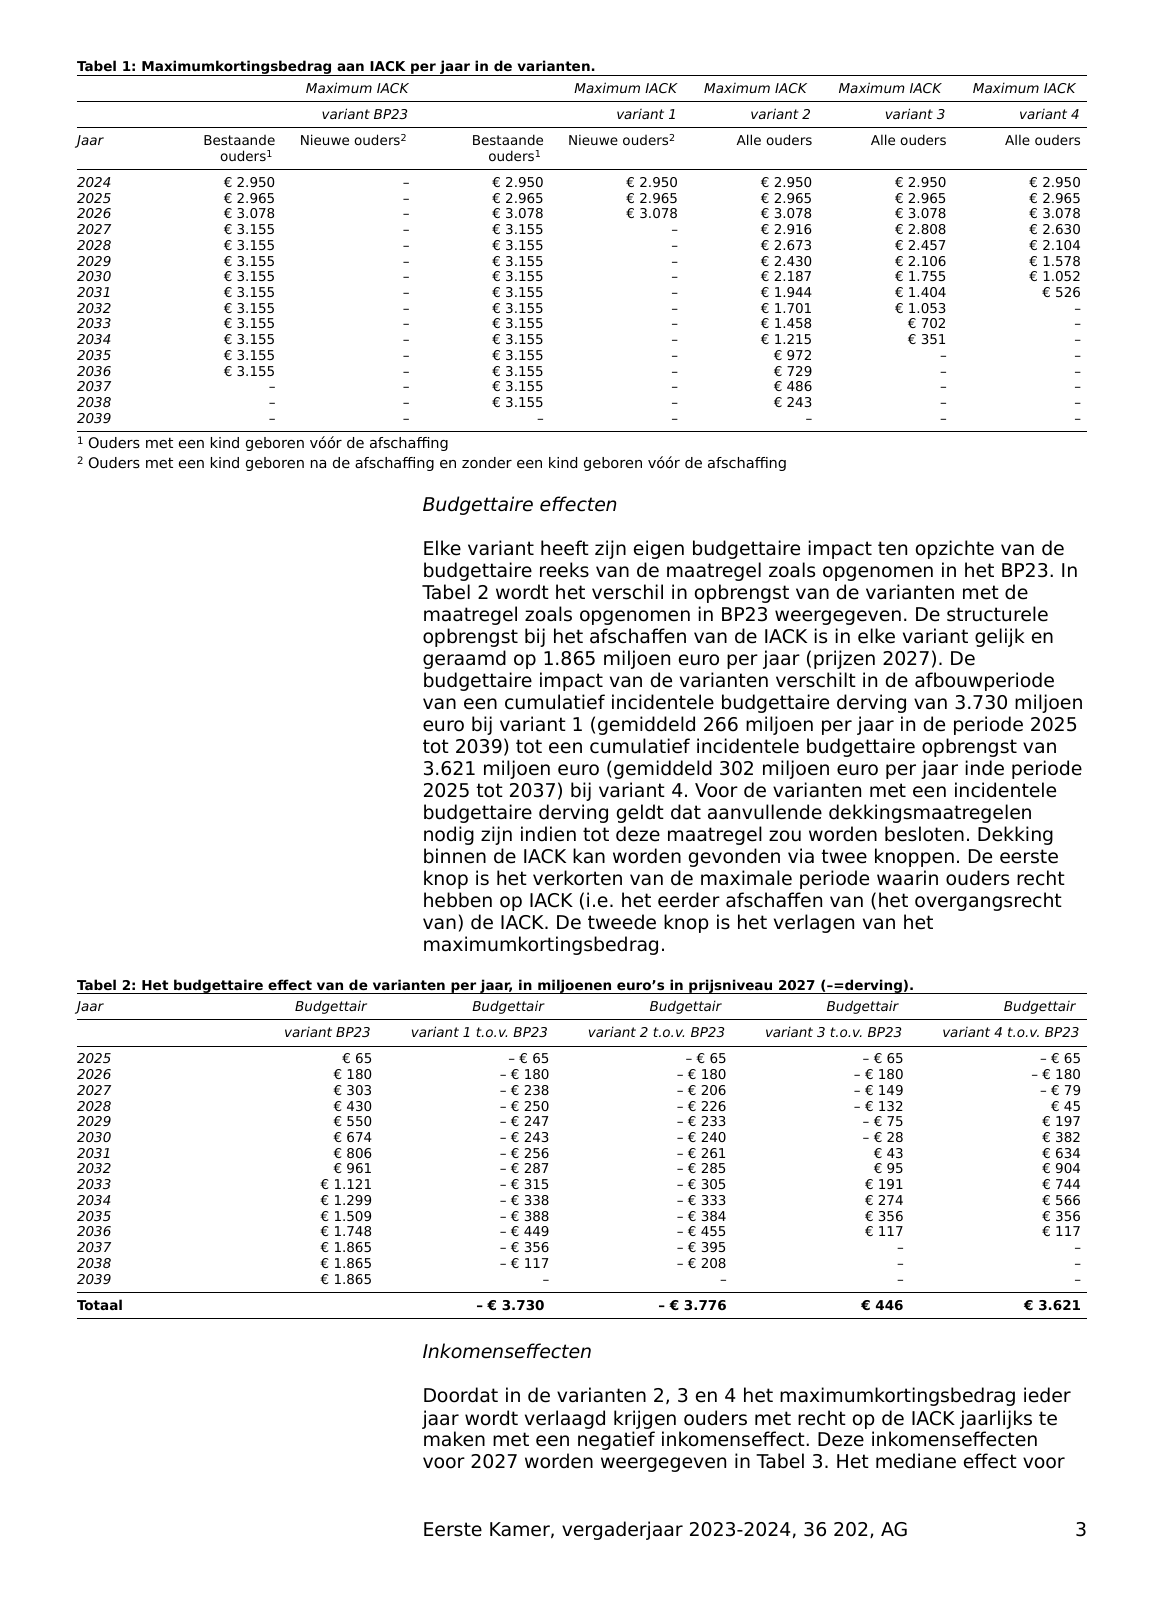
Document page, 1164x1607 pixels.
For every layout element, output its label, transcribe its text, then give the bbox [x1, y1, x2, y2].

table_cell € 729 [684, 364, 818, 379]
table_cell – € 149 [732, 1083, 909, 1098]
table_cell – € 388 [378, 1209, 555, 1224]
table_cell – € 65 [909, 1047, 1087, 1067]
table_cell 2034 [77, 332, 164, 348]
table_cell € 972 [684, 348, 818, 363]
subtitle Budgettaire effecten [422, 494, 1087, 516]
table_cell € 2.965 [818, 190, 952, 206]
table_cell – [281, 285, 415, 301]
table_cell – [550, 332, 684, 348]
table_cell – € 305 [555, 1177, 732, 1193]
table_cell € 2.630 [952, 222, 1087, 238]
table_cell 1 Ouders met een kind geboren vóór de afschaffing 2 Ouders met een kind geboren na de afschaffing en zonder een kind geboren vóór de afschaffing [77, 432, 1087, 472]
table_cell 2027 [77, 1083, 201, 1098]
table_cell Nieuwe ouders2 [281, 128, 415, 169]
table_cell € 3.155 [415, 222, 549, 238]
table_cell – € 65 [378, 1047, 555, 1067]
table_cell € 3.078 [550, 206, 684, 222]
table_cell – [550, 411, 684, 431]
table_cell 2031 [77, 285, 164, 301]
subtitle Inkomenseffecten [422, 1341, 1087, 1363]
table_cell – [818, 379, 952, 395]
table_cell 2037 [77, 379, 164, 395]
table_cell € 3.155 [164, 364, 281, 379]
table_cell € 1.865 [201, 1240, 378, 1256]
table_cell Maximum IACK [415, 76, 684, 101]
table_cell 2030 [77, 1130, 201, 1146]
table_cell Maximum IACK [952, 76, 1087, 101]
table_cell Maximum IACK [684, 76, 818, 101]
table_cell 2037 [77, 1240, 201, 1256]
table_cell – € 65 [555, 1047, 732, 1067]
table_cell 2027 [77, 222, 164, 238]
table_cell € 3.155 [415, 238, 549, 253]
table_cell Maximum IACK [818, 76, 952, 101]
table_cell – [952, 379, 1087, 395]
table_cell € 2.950 [684, 170, 818, 190]
table_cell € 303 [201, 1083, 378, 1098]
table_cell 2032 [77, 1161, 201, 1177]
table_cell variant 1 t.o.v. BP23 [378, 1020, 555, 1046]
table_cell € 3.155 [164, 238, 281, 253]
table_cell – [909, 1271, 1087, 1292]
table_cell – [952, 411, 1087, 431]
table_cell € 446 [732, 1293, 909, 1318]
table_cell – [281, 222, 415, 238]
table_cell – € 28 [732, 1130, 909, 1146]
table_cell – [732, 1256, 909, 1271]
table_cell – € 384 [555, 1209, 732, 1224]
table_cell € 2.457 [818, 238, 952, 253]
table_cell € 1.458 [684, 316, 818, 332]
table_cell – [281, 238, 415, 253]
table_cell € 3.155 [415, 285, 549, 301]
table_cell – [732, 1271, 909, 1292]
table_cell – € 117 [378, 1256, 555, 1271]
table_cell – [281, 206, 415, 222]
table_cell – [818, 411, 952, 431]
table_cell 2029 [77, 253, 164, 269]
table_cell [77, 76, 164, 101]
table_cell € 2.187 [684, 269, 818, 285]
table_cell € 1.755 [818, 269, 952, 285]
table_cell € 45 [909, 1099, 1087, 1114]
table_cell € 526 [952, 285, 1087, 301]
table_cell – [818, 364, 952, 379]
table_cell – € 226 [555, 1099, 732, 1114]
table_cell € 3.155 [164, 316, 281, 332]
table_cell € 486 [684, 379, 818, 395]
table_cell 2030 [77, 269, 164, 285]
table_cell – [550, 238, 684, 253]
table_cell – € 449 [378, 1224, 555, 1240]
table_cell € 430 [201, 1099, 378, 1114]
table_cell – [281, 190, 415, 206]
table_cell € 2.950 [818, 170, 952, 190]
table_cell € 2.965 [164, 190, 281, 206]
table_cell – € 180 [732, 1067, 909, 1083]
table_cell – [281, 269, 415, 285]
table_cell variant 4 [952, 102, 1087, 127]
table_cell 2028 [77, 1099, 201, 1114]
table_cell variant 2 [684, 102, 818, 127]
table_cell – € 247 [378, 1114, 555, 1130]
table_cell € 550 [201, 1114, 378, 1130]
table_cell – [281, 348, 415, 363]
table_cell Bestaande ouders1 [415, 128, 549, 169]
table_cell – [415, 411, 549, 431]
table_cell – [550, 395, 684, 411]
table_cell – [281, 301, 415, 316]
table_cell € 2.950 [952, 170, 1087, 190]
table_cell – € 395 [555, 1240, 732, 1256]
table_cell 2036 [77, 364, 164, 379]
table_cell 2034 [77, 1193, 201, 1208]
table_cell € 3.078 [164, 206, 281, 222]
table_cell – € 250 [378, 1099, 555, 1114]
table_cell € 2.950 [415, 170, 549, 190]
table_cell € 3.155 [164, 253, 281, 269]
table_cell € 2.965 [550, 190, 684, 206]
table_cell € 3.155 [415, 269, 549, 285]
table_cell € 702 [818, 316, 952, 332]
table_cell – € 180 [909, 1067, 1087, 1083]
table_cell – € 3.776 [555, 1293, 732, 1318]
table_cell – € 285 [555, 1161, 732, 1177]
table_header Tabel 2: Het budgettaire effect van de varianten per jaar, in miljoenen euro’s in prijsniveau 2027 (–=derving). [77, 978, 1087, 993]
table_cell € 3.155 [164, 301, 281, 316]
table_cell Jaar [77, 994, 201, 1019]
table_cell – [378, 1271, 555, 1292]
table_cell € 382 [909, 1130, 1087, 1146]
table_cell € 117 [909, 1224, 1087, 1240]
table_cell – € 455 [555, 1224, 732, 1240]
table_cell € 243 [684, 395, 818, 411]
table_cell € 2.965 [952, 190, 1087, 206]
table_cell [77, 102, 164, 127]
table_cell – € 65 [732, 1047, 909, 1067]
table_cell – [818, 395, 952, 411]
table_cell € 1.404 [818, 285, 952, 301]
table_cell – [164, 379, 281, 395]
table_cell € 634 [909, 1146, 1087, 1161]
table_cell Alle ouders [818, 128, 952, 169]
table_cell € 2.950 [550, 170, 684, 190]
table_cell 2029 [77, 1114, 201, 1130]
table_cell Budgettair [555, 994, 732, 1019]
table_cell – € 338 [378, 1193, 555, 1208]
table_cell € 3.078 [952, 206, 1087, 222]
table_cell – [952, 395, 1087, 411]
table_cell – € 180 [555, 1067, 732, 1083]
table_cell Budgettair [378, 994, 555, 1019]
table_cell – [281, 332, 415, 348]
table_cell € 566 [909, 1193, 1087, 1208]
table_cell € 674 [201, 1130, 378, 1146]
table_cell 2031 [77, 1146, 201, 1161]
table_cell € 904 [909, 1161, 1087, 1177]
table_cell € 1.299 [201, 1193, 378, 1208]
table_cell € 1.748 [201, 1224, 378, 1240]
table_cell 2039 [77, 1271, 201, 1292]
table_cell – € 240 [555, 1130, 732, 1146]
table_cell – [952, 301, 1087, 316]
table_cell € 1.865 [201, 1271, 378, 1292]
table_cell € 3.155 [415, 379, 549, 395]
table_cell Jaar [77, 128, 164, 169]
table_cell – [281, 170, 415, 190]
table_cell – [281, 395, 415, 411]
table_cell variant 3 t.o.v. BP23 [732, 1020, 909, 1046]
table_cell € 1.215 [684, 332, 818, 348]
table_cell Budgettair [732, 994, 909, 1019]
table_cell – € 356 [378, 1240, 555, 1256]
table_cell 2025 [77, 1047, 201, 1067]
table_cell € 3.155 [415, 316, 549, 332]
table_cell – [550, 285, 684, 301]
table_cell – [281, 379, 415, 395]
table_cell – [909, 1240, 1087, 1256]
table_cell € 2.950 [164, 170, 281, 190]
table_cell – [550, 269, 684, 285]
table_cell Alle ouders [684, 128, 818, 169]
table_cell – [281, 253, 415, 269]
table_cell Alle ouders [952, 128, 1087, 169]
table_cell – [952, 364, 1087, 379]
table_cell Budgettair [201, 994, 378, 1019]
table_cell Bestaande ouders1 [164, 128, 281, 169]
table_cell Maximum IACK [164, 76, 415, 101]
table_cell – [281, 364, 415, 379]
table_cell – [952, 332, 1087, 348]
table_cell € 2.916 [684, 222, 818, 238]
table_cell – € 261 [555, 1146, 732, 1161]
table_cell € 3.155 [164, 269, 281, 285]
table_cell – € 3.730 [378, 1293, 555, 1318]
table_cell variant 1 [415, 102, 684, 127]
table_cell 2035 [77, 1209, 201, 1224]
table_cell € 2.965 [684, 190, 818, 206]
table_cell Budgettair [909, 994, 1087, 1019]
table_cell € 1.053 [818, 301, 952, 316]
table_cell € 65 [201, 1047, 378, 1067]
table_cell – [164, 411, 281, 431]
table_cell – € 75 [732, 1114, 909, 1130]
table_cell € 961 [201, 1161, 378, 1177]
table_cell € 2.808 [818, 222, 952, 238]
table_cell – € 287 [378, 1161, 555, 1177]
table_cell € 180 [201, 1067, 378, 1083]
table_cell € 3.155 [164, 332, 281, 348]
table_cell Nieuwe ouders2 [550, 128, 684, 169]
table_cell – € 256 [378, 1146, 555, 1161]
table_cell variant BP23 [164, 102, 415, 127]
table_cell € 274 [732, 1193, 909, 1208]
table_cell 2038 [77, 1256, 201, 1271]
table_cell variant 2 t.o.v. BP23 [555, 1020, 732, 1046]
table_cell € 1.052 [952, 269, 1087, 285]
table_cell – [550, 316, 684, 332]
table_cell – € 206 [555, 1083, 732, 1098]
table_cell € 2.106 [818, 253, 952, 269]
table_cell 2025 [77, 190, 164, 206]
table_cell – € 132 [732, 1099, 909, 1114]
table_cell – [909, 1256, 1087, 1271]
table_cell € 2.673 [684, 238, 818, 253]
table_cell – [952, 316, 1087, 332]
table_cell 2028 [77, 238, 164, 253]
table_cell € 3.155 [164, 348, 281, 363]
table_cell variant BP23 [201, 1020, 378, 1046]
table_cell variant 4 t.o.v. BP23 [909, 1020, 1087, 1046]
table_cell € 356 [909, 1209, 1087, 1224]
table_cell € 3.155 [415, 395, 549, 411]
table_cell – € 180 [378, 1067, 555, 1083]
table_cell 2032 [77, 301, 164, 316]
table_cell € 3.078 [415, 206, 549, 222]
table_cell € 2.965 [415, 190, 549, 206]
table_cell – [555, 1271, 732, 1292]
table_cell Totaal [77, 1293, 201, 1318]
table_cell € 2.430 [684, 253, 818, 269]
table_cell 2035 [77, 348, 164, 363]
table_cell – [684, 411, 818, 431]
table_cell € 806 [201, 1146, 378, 1161]
table_cell – € 238 [378, 1083, 555, 1098]
table_cell – € 208 [555, 1256, 732, 1271]
table_cell € 43 [732, 1146, 909, 1161]
table_header Tabel 1: Maximumkortingsbedrag aan IACK per jaar in de varianten. [77, 59, 1087, 75]
table_cell € 3.621 [909, 1293, 1087, 1318]
table_cell € 3.155 [415, 332, 549, 348]
table_cell € 3.155 [415, 253, 549, 269]
table_cell – € 79 [909, 1083, 1087, 1098]
table_cell 2026 [77, 206, 164, 222]
table_cell – € 233 [555, 1114, 732, 1130]
table_cell € 1.865 [201, 1256, 378, 1271]
table_cell 2024 [77, 170, 164, 190]
table_cell – [550, 348, 684, 363]
table_cell € 2.104 [952, 238, 1087, 253]
table_cell 2026 [77, 1067, 201, 1083]
table_cell € 744 [909, 1177, 1087, 1193]
table_cell 2033 [77, 316, 164, 332]
table_cell € 356 [732, 1209, 909, 1224]
text Elke variant heeft zijn eigen budgettaire impact ten opzichte van de budgettaire reeks van de maatregel zoals opgenomen in het BP23. In Tabel 2 wordt het verschil in opbrengst van de varianten met de maatregel zoals opgenomen in BP23 weergegeven. De structurele opbrengst bij het afschaffen van de IACK is in elke variant gelijk en geraamd op 1.865 miljoen euro per jaar (prijzen 2027). De budgettaire impact van de varianten verschilt in de afbouwperiode van een cumulatief incidentele budgettaire derving van 3.730 miljoen euro bij variant 1 (gemiddeld 266 miljoen per jaar in de periode 2025 tot 2039) tot een cumulatief incidentele budgettaire opbrengst van 3.621 miljoen euro (gemiddeld 302 miljoen euro per jaar inde periode 2025 tot 2037) bij variant 4. Voor de varianten met een incidentele budgettaire derving geldt dat aanvullende dekkingsmaatregelen nodig zijn indien tot deze maatregel zou worden besloten. Dekking binnen de IACK kan worden gevonden via twee knoppen. De eerste knop is het verkorten van de maximale periode waarin ouders recht hebben op IACK (i.e. het eerder afschaffen van (het overgangsrecht van) de IACK. De tweede knop is het verlagen van het maximumkortingsbedrag. [422, 538, 1087, 956]
table_cell € 3.155 [164, 285, 281, 301]
table_cell [201, 1293, 378, 1318]
table_cell € 1.701 [684, 301, 818, 316]
table_cell € 351 [818, 332, 952, 348]
table_cell – [281, 411, 415, 431]
table_cell € 3.155 [415, 364, 549, 379]
table_cell € 191 [732, 1177, 909, 1193]
table_cell – € 315 [378, 1177, 555, 1193]
table_cell € 95 [732, 1161, 909, 1177]
table_cell € 1.578 [952, 253, 1087, 269]
table_cell 2039 [77, 411, 164, 431]
table_cell € 1.509 [201, 1209, 378, 1224]
table_cell – [281, 316, 415, 332]
table_cell € 3.078 [684, 206, 818, 222]
table_cell € 1.944 [684, 285, 818, 301]
table_cell € 197 [909, 1114, 1087, 1130]
table_cell – [550, 253, 684, 269]
table_cell 2033 [77, 1177, 201, 1193]
table_cell 2036 [77, 1224, 201, 1240]
table_cell – € 333 [555, 1193, 732, 1208]
text Doordat in de varianten 2, 3 en 4 het maximumkortingsbedrag ieder jaar wordt verlaagd krijgen ouders met recht op de IACK jaarlijks te maken met een negatief inkomenseffect. Deze inkomenseffecten voor 2027 worden weergegeven in Tabel 3. Het mediane effect voor [422, 1385, 1087, 1473]
table_cell – [550, 301, 684, 316]
table_cell € 1.121 [201, 1177, 378, 1193]
table_cell – [732, 1240, 909, 1256]
table_cell – [550, 364, 684, 379]
table_cell 2038 [77, 395, 164, 411]
table_cell – [818, 348, 952, 363]
table_cell € 3.155 [415, 348, 549, 363]
table_cell – € 243 [378, 1130, 555, 1146]
table_cell variant 3 [818, 102, 952, 127]
table_cell € 117 [732, 1224, 909, 1240]
table_cell – [550, 222, 684, 238]
table_cell – [952, 348, 1087, 363]
table_cell € 3.155 [164, 222, 281, 238]
table_cell € 3.155 [415, 301, 549, 316]
table_cell [77, 1020, 201, 1046]
table_cell – [550, 379, 684, 395]
table_cell € 3.078 [818, 206, 952, 222]
table_cell – [164, 395, 281, 411]
